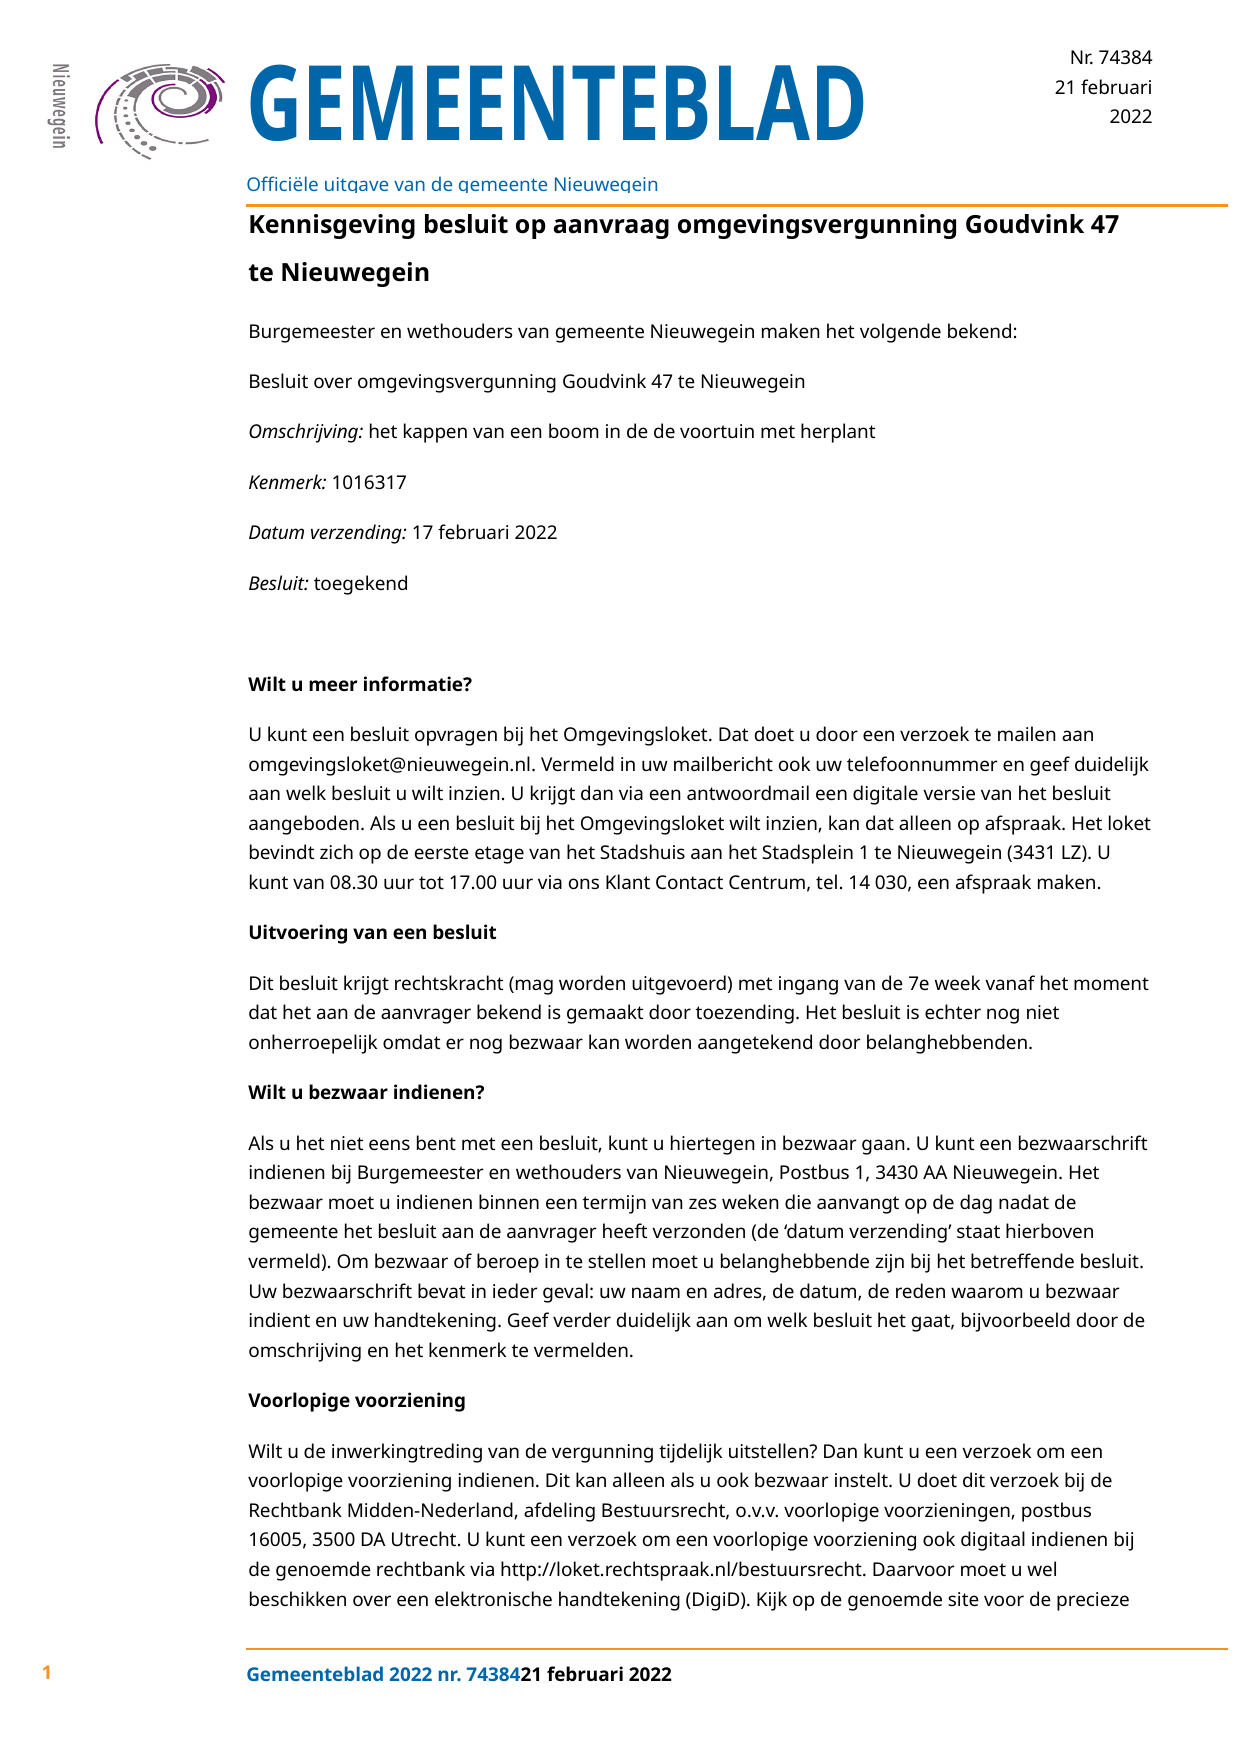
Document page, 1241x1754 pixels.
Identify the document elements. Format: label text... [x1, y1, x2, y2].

text Wilt u meer informatie? [248, 671, 1152, 697]
text Als u het niet eens bent met een besluit, kunt u hiertegen in bezwaar gaan. U kunt een bezwaarschrift indienen bij Burgemeester en wethouders van Nieuwegein, Postbus 1, 3430 AA Nieuwegein. Het bezwaar moet u indienen binnen een termijn van zes weken die aanvangt op de dag nadat de gemeente het besluit aan de aanvrager heeft verzonden (de ‘datum verzending’ staat hierboven vermeld). Om bezwaar of beroep in te stellen moet u belanghebbende zijn bij het betreffende besluit. Uw bezwaarschrift bevat in ieder geval: uw naam en adres, de datum, de reden waarom u bezwaar indient en uw handtekening. Geef verder duidelijk aan om welk besluit het gaat, bijvoorbeeld door de omschrijving en het kenmerk te vermelden. [248, 1130, 1152, 1363]
text Datum verzending: 17 februari 2022 [248, 519, 1152, 545]
text Besluit over omgevingsvergunning Goudvink 47 te Nieuwegein [248, 368, 1152, 394]
text U kunt een besluit opvragen bij het Omgevingsloket. Dat doet u door een verzoek te mailen aan omgevingsloket@nieuwegein.nl. Vermeld in uw mailbericht ook uw telefoonnummer en geef duidelijk aan welk besluit u wilt inzien. U krijgt dan via een antwoordmail een digitale versie van het besluit aangeboden. Als u een besluit bij het Omgevingsloket wilt inzien, kan dat alleen op afspraak. Het loket bevindt zich op de eerste etage van het Stadshuis aan het Stadsplein 1 te Nieuwegein (3431 LZ). U kunt van 08.30 uur tot 17.00 uur via ons Klant Contact Centrum, tel. 14 030, een afspraak maken. [248, 721, 1152, 895]
text Wilt u bezwaar indienen? [248, 1079, 1152, 1105]
text Besluit: toegekend [248, 570, 1152, 596]
text Wilt u de inwerkingtreding van de vergunning tijdelijk uitstellen? Dan kunt u een verzoek om een voorlopige voorziening indienen. Dit kan alleen als u ook bezwaar instelt. U doet dit verzoek bij de Rechtbank Midden-Nederland, afdeling Bestuursrecht, o.v.v. voorlopige voorzieningen, postbus 16005, 3500 DA Utrecht. U kunt een verzoek om een voorlopige voorziening ook digitaal indienen bij de genoemde rechtbank via http://loket.rechtspraak.nl/bestuursrecht. Daarvoor moet u wel beschikken over een elektronische handtekening (DigiD). Kijk op de genoemde site voor de precieze [248, 1438, 1152, 1612]
text Burgemeester en wethouders van gemeente Nieuwegein maken het volgende bekend: [248, 318, 1152, 344]
picture [41, 47, 231, 172]
text Dit besluit krijgt rechtskracht (mag worden uitgevoerd) met ingang van de 7e week vanaf het moment dat het aan de aanvrager bekend is gemaakt door toezending. Het besluit is echter nog niet onherroepelijk omdat er nog bezwaar kan worden aangetekend door belanghebbenden. [248, 970, 1152, 1055]
text Uitvoering van een besluit [248, 919, 1152, 945]
text Kenmerk: 1016317 [248, 469, 1152, 495]
text Voorlopige voorziening [248, 1387, 1152, 1413]
text Kennisgeving besluit op aanvraag omgevingsvergunning Goudvink 47 te Nieuwegein [248, 207, 1152, 288]
text Omschrijving: het kappen van een boom in de de voortuin met herplant [248, 419, 1152, 444]
